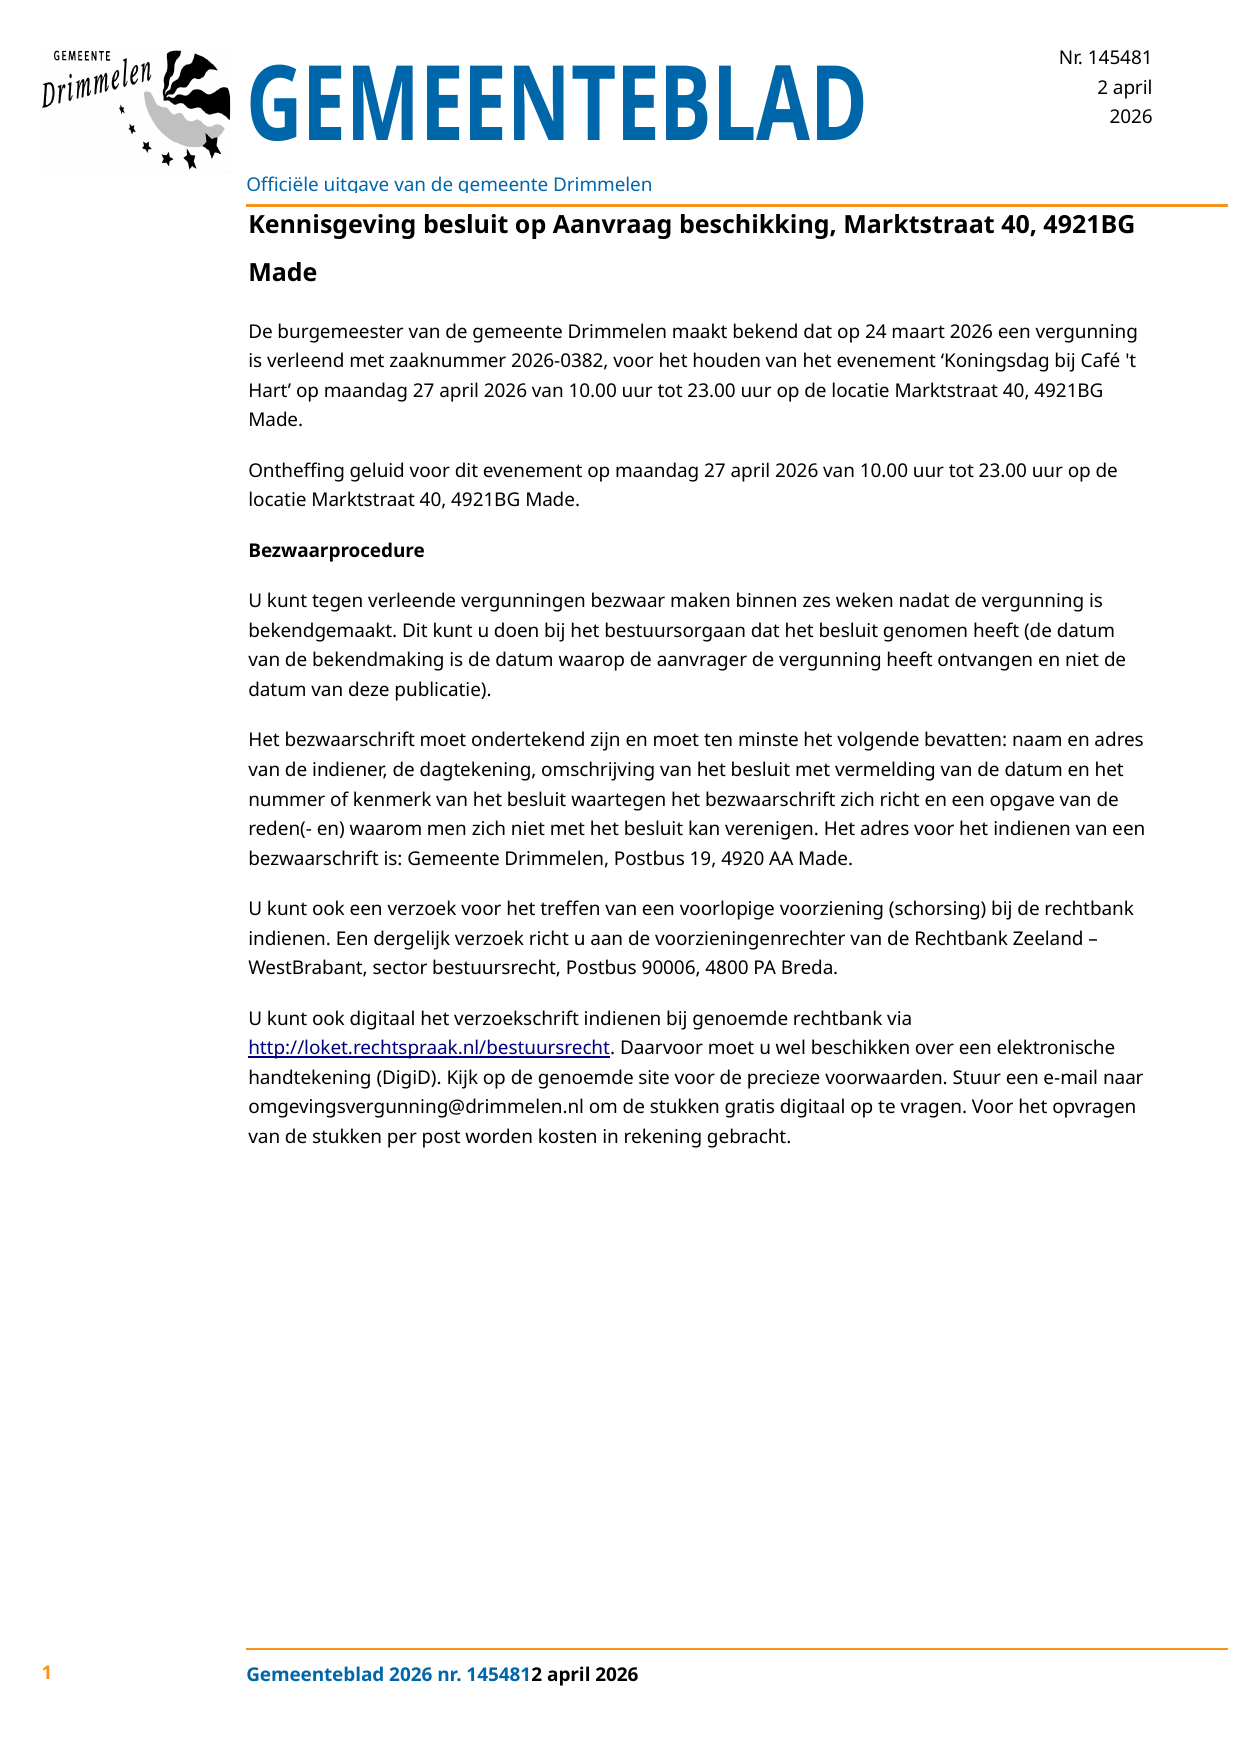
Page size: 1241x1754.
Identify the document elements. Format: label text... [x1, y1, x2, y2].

text Kennisgeving besluit op Aanvraag beschikking, Marktstraat 40, 4921BG Made [248, 207, 1152, 288]
text De burgemeester van de gemeente Drimmelen maakt bekend dat op 24 maart 2026 een vergunning is verleend met zaaknummer 2026-0382, voor het houden van het evenement ‘Koningsdag bij Café 't Hart’ op maandag 27 april 2026 van 10.00 uur tot 23.00 uur op de locatie Marktstraat 40, 4921BG Made. [248, 318, 1152, 432]
text U kunt ook een verzoek voor het treffen van een voorlopige voorziening (schorsing) bij de rechtbank indienen. Een dergelijk verzoek richt u aan de voorzieningenrechter van de Rechtbank Zeeland – WestBrabant, sector bestuursrecht, Postbus 90006, 4800 PA Breda. [248, 895, 1152, 980]
text Bezwaarprocedure [248, 537, 1152, 563]
text U kunt ook digitaal het verzoekschrift indienen bij genoemde rechtbank via http://loket.rechtspraak.nl/bestuursrecht. Daarvoor moet u wel beschikken over een elektronische handtekening (DigiD). Kijk op de genoemde site voor de precieze voorwaarden. Stuur een e-mail naar omgevingsvergunning@drimmelen.nl om de stukken gratis digitaal op te vragen. Voor het opvragen van de stukken per post worden kosten in rekening gebracht. [248, 1005, 1152, 1149]
text Ontheffing geluid voor dit evenement op maandag 27 april 2026 van 10.00 uur tot 23.00 uur op de locatie Marktstraat 40, 4921BG Made. [248, 457, 1152, 512]
text Het bezwaarschrift moet ondertekend zijn en moet ten minste het volgende bevatten: naam en adres van de indiener, de dagtekening, omschrijving van het besluit met vermelding van de datum en het nummer of kenmerk van het besluit waartegen het bezwaarschrift zich richt en een opgave van de reden(- en) waarom men zich niet met het besluit kan verenigen. Het adres voor het indienen van een bezwaarschrift is: Gemeente Drimmelen, Postbus 19, 4920 AA Made. [248, 727, 1152, 871]
text U kunt tegen verleende vergunningen bezwaar maken binnen zes weken nadat de vergunning is bekendgemaakt. Dit kunt u doen bij het bestuursorgaan dat het besluit genomen heeft (de datum van de bekendmaking is de datum waarop de aanvrager de vergunning heeft ontvangen en niet de datum van deze publicatie). [248, 587, 1152, 702]
picture [41, 47, 231, 172]
